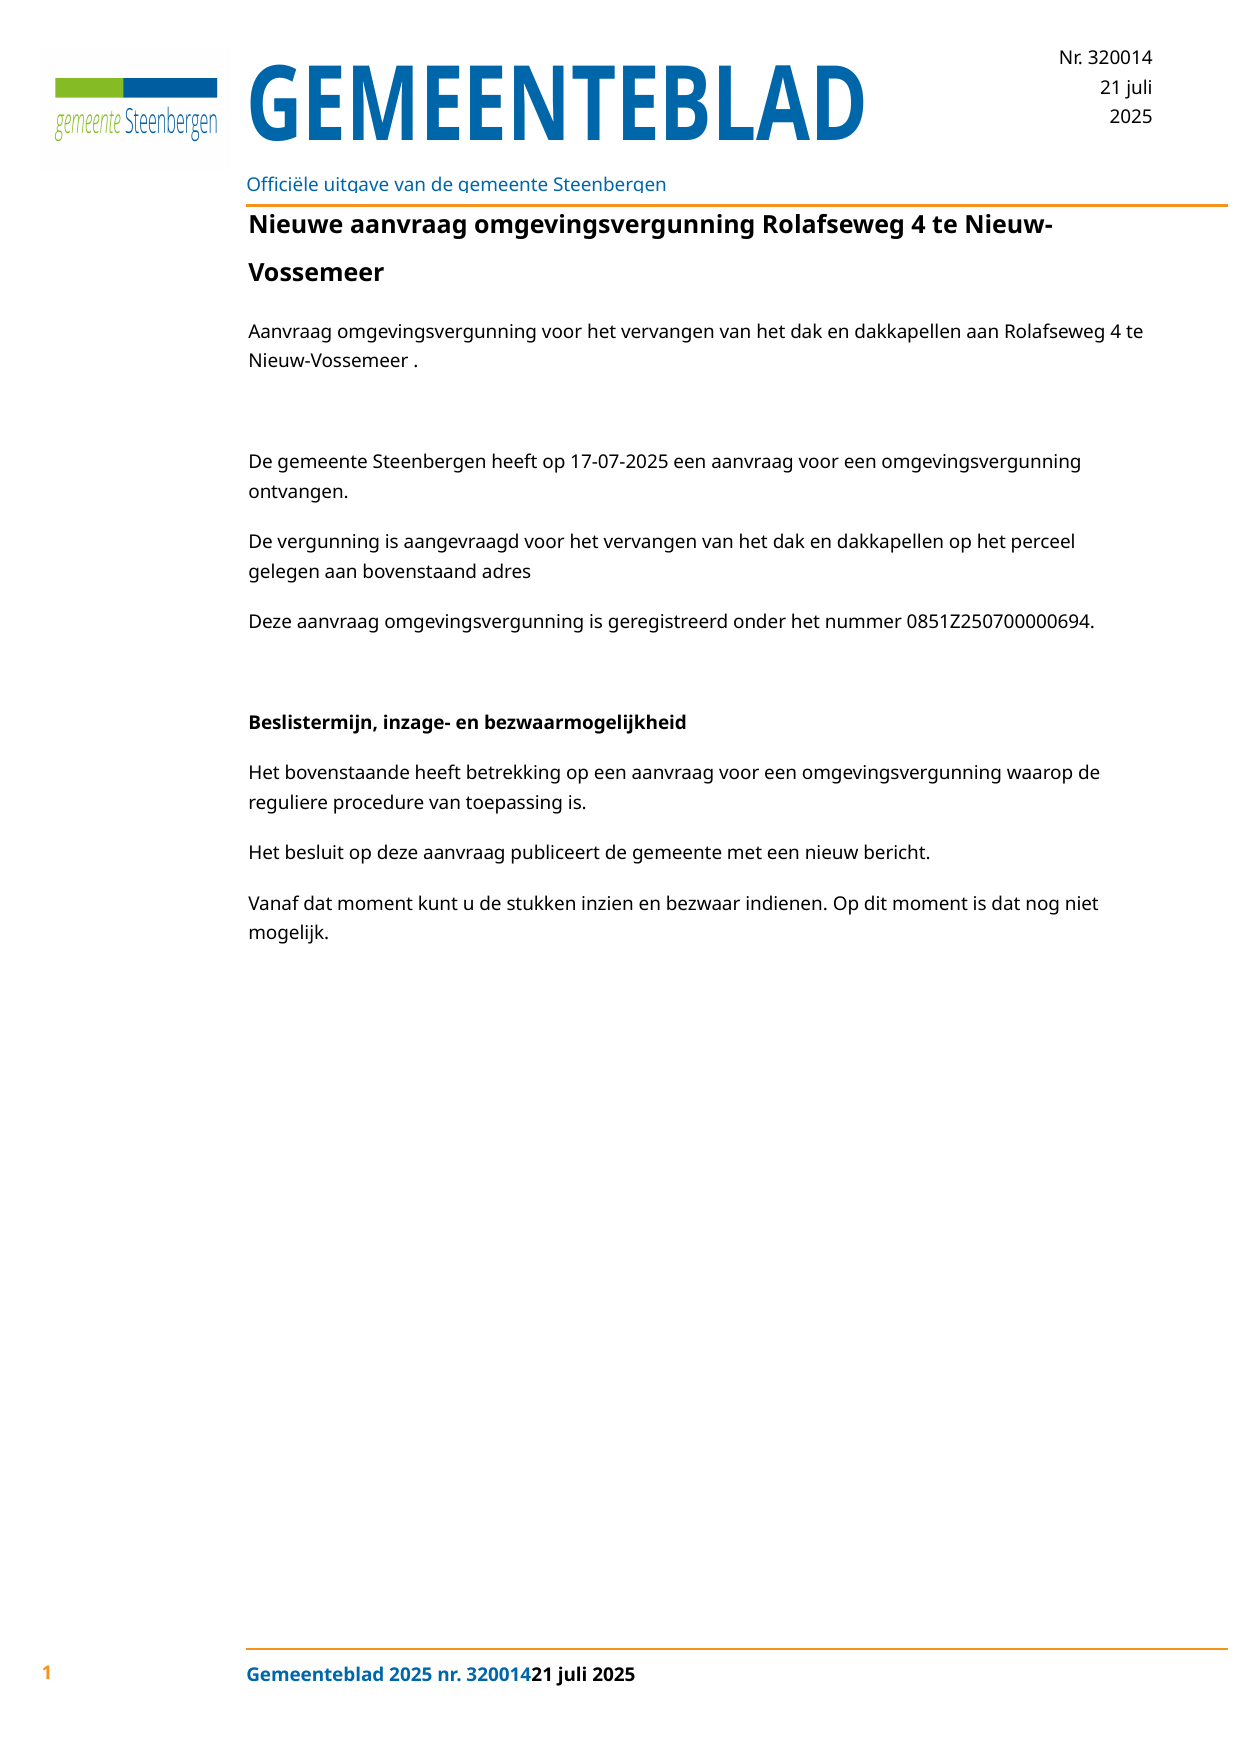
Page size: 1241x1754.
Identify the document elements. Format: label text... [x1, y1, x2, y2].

text Beslistermijn, inzage- en bezwaarmogelijkheid [248, 709, 1152, 735]
text Deze aanvraag omgevingsvergunning is geregistreerd onder het nummer 0851Z250700000694. [248, 608, 1152, 634]
text De gemeente Steenbergen heeft op 17-07-2025 een aanvraag voor een omgevingsvergunning ontvangen. [248, 448, 1152, 504]
text Vanaf dat moment kunt u de stukken inzien en bezwaar indienen. Op dit moment is dat nog niet mogelijk. [248, 890, 1152, 945]
text De vergunning is aangevraagd voor het vervangen van het dak en dakkapellen op het perceel gelegen aan bovenstaand adres [248, 528, 1152, 584]
picture [41, 47, 231, 172]
text Nieuwe aanvraag omgevingsvergunning Rolafseweg 4 te Nieuw-Vossemeer [248, 207, 1152, 288]
text Het bovenstaande heeft betrekking op een aanvraag voor een omgevingsvergunning waarop de reguliere procedure van toepassing is. [248, 759, 1152, 815]
text Het besluit op deze aanvraag publiceert de gemeente met een nieuw bericht. [248, 839, 1152, 865]
text Aanvraag omgevingsvergunning voor het vervangen van het dak en dakkapellen aan Rolafseweg 4 te Nieuw-Vossemeer . [248, 318, 1152, 373]
